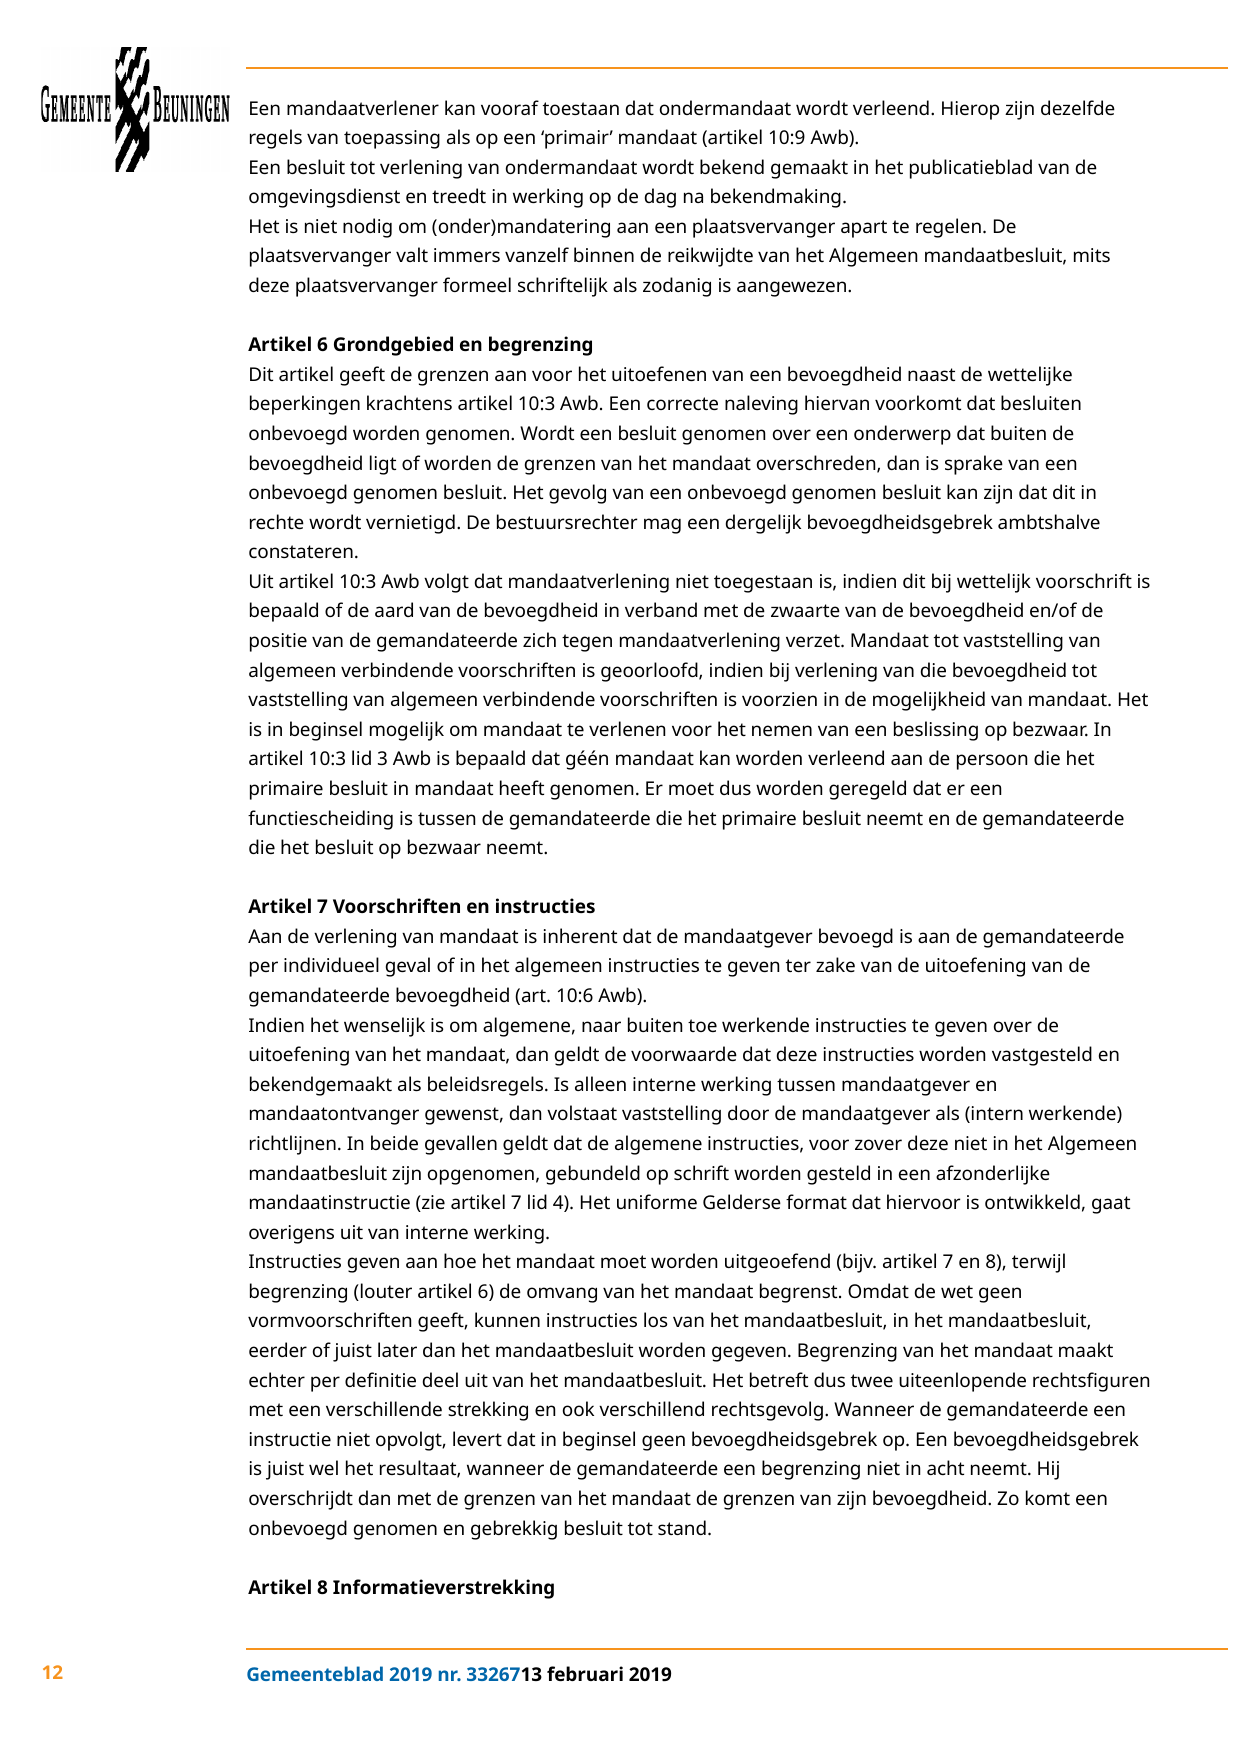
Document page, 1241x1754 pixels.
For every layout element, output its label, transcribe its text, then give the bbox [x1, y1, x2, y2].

text Indien het wenselijk is om algemene, naar buiten toe werkende instructies te geven over de uitoefening van het mandaat, dan geldt de voorwaarde dat deze instructies worden vastgesteld en bekendgemaakt als beleidsregels. Is alleen interne werking tussen mandaatgever en mandaatontvanger gewenst, dan volstaat vaststelling door de mandaatgever als (intern werkende) richtlijnen. In beide gevallen geldt dat de algemene instructies, voor zover deze niet in het Algemeen mandaatbesluit zijn opgenomen, gebundeld op schrift worden gesteld in een afzonderlijke mandaatinstructie (zie artikel 7 lid 4). Het uniforme Gelderse format dat hiervoor is ontwikkeld, gaat overigens uit van interne werking. [248, 1012, 1152, 1245]
text Uit artikel 10:3 Awb volgt dat mandaatverlening niet toegestaan is, indien dit bij wettelijk voorschrift is bepaald of de aard van de bevoegdheid in verband met de zwaarte van de bevoegdheid en/of de positie van de gemandateerde zich tegen mandaatverlening verzet. Mandaat tot vaststelling van algemeen verbindende voorschriften is geoorloofd, indien bij verlening van die bevoegdheid tot vaststelling van algemeen verbindende voorschriften is voorzien in de mogelijkheid van mandaat. Het is in beginsel mogelijk om mandaat te verlenen voor het nemen van een beslissing op bezwaar. In artikel 10:3 lid 3 Awb is bepaald dat géén mandaat kan worden verleend aan de persoon die het primaire besluit in mandaat heeft genomen. Er moet dus worden geregeld dat er een functiescheiding is tussen de gemandateerde die het primaire besluit neemt en de gemandateerde die het besluit op bezwaar neemt. [248, 568, 1152, 860]
text Artikel 6 Grondgebied en begrenzing [248, 331, 1152, 357]
text Dit artikel geeft de grenzen aan voor het uitoefenen van een bevoegdheid naast de wettelijke beperkingen krachtens artikel 10:3 Awb. Een correcte naleving hiervan voorkomt dat besluiten onbevoegd worden genomen. Wordt een besluit genomen over een onderwerp dat buiten de bevoegdheid ligt of worden de grenzen van het mandaat overschreden, dan is sprake van een onbevoegd genomen besluit. Het gevolg van een onbevoegd genomen besluit kan zijn dat dit in rechte wordt vernietigd. De bestuursrechter mag een dergelijk bevoegdheidsgebrek ambtshalve constateren. [248, 361, 1152, 564]
text Instructies geven aan hoe het mandaat moet worden uitgeoefend (bijv. artikel 7 en 8), terwijl begrenzing (louter artikel 6) de omvang van het mandaat begrenst. Omdat de wet geen vormvoorschriften geeft, kunnen instructies los van het mandaatbesluit, in het mandaatbesluit, eerder of juist later dan het mandaatbesluit worden gegeven. Begrenzing van het mandaat maakt echter per definitie deel uit van het mandaatbesluit. Het betreft dus twee uiteenlopende rechtsfiguren met een verschillende strekking en ook verschillend rechtsgevolg. Wanneer de gemandateerde een instructie niet opvolgt, levert dat in beginsel geen bevoegdheidsgebrek op. Een bevoegdheidsgebrek is juist wel het resultaat, wanneer de gemandateerde een begrenzing niet in acht neemt. Hij overschrijdt dan met de grenzen van het mandaat de grenzen van zijn bevoegdheid. Zo komt een onbevoegd genomen en gebrekkig besluit tot stand. [248, 1248, 1152, 1541]
text Het is niet nodig om (onder)mandatering aan een plaatsvervanger apart te regelen. De plaatsvervanger valt immers vanzelf binnen de reikwijdte van het Algemeen mandaatbesluit, mits deze plaatsvervanger formeel schriftelijk als zodanig is aangewezen. [248, 213, 1152, 298]
text Een mandaatverlener kan vooraf toestaan dat ondermandaat wordt verleend. Hierop zijn dezelfde regels van toepassing als op een ‘primair’ mandaat (artikel 10:9 Awb). [248, 95, 1152, 150]
text Artikel 8 Informatieverstrekking [248, 1574, 1152, 1600]
text Artikel 7 Voorschriften en instructies [248, 893, 1152, 919]
text Een besluit tot verlening van ondermandaat wordt bekend gemaakt in het publicatieblad van de omgevingsdienst en treedt in werking op de dag na bekendmaking. [248, 154, 1152, 209]
text Aan de verlening van mandaat is inherent dat de mandaatgever bevoegd is aan de gemandateerde per individueel geval of in het algemeen instructies te geven ter zake van de uitoefening van de gemandateerde bevoegdheid (art. 10:6 Awb). [248, 923, 1152, 1008]
picture [41, 47, 231, 172]
